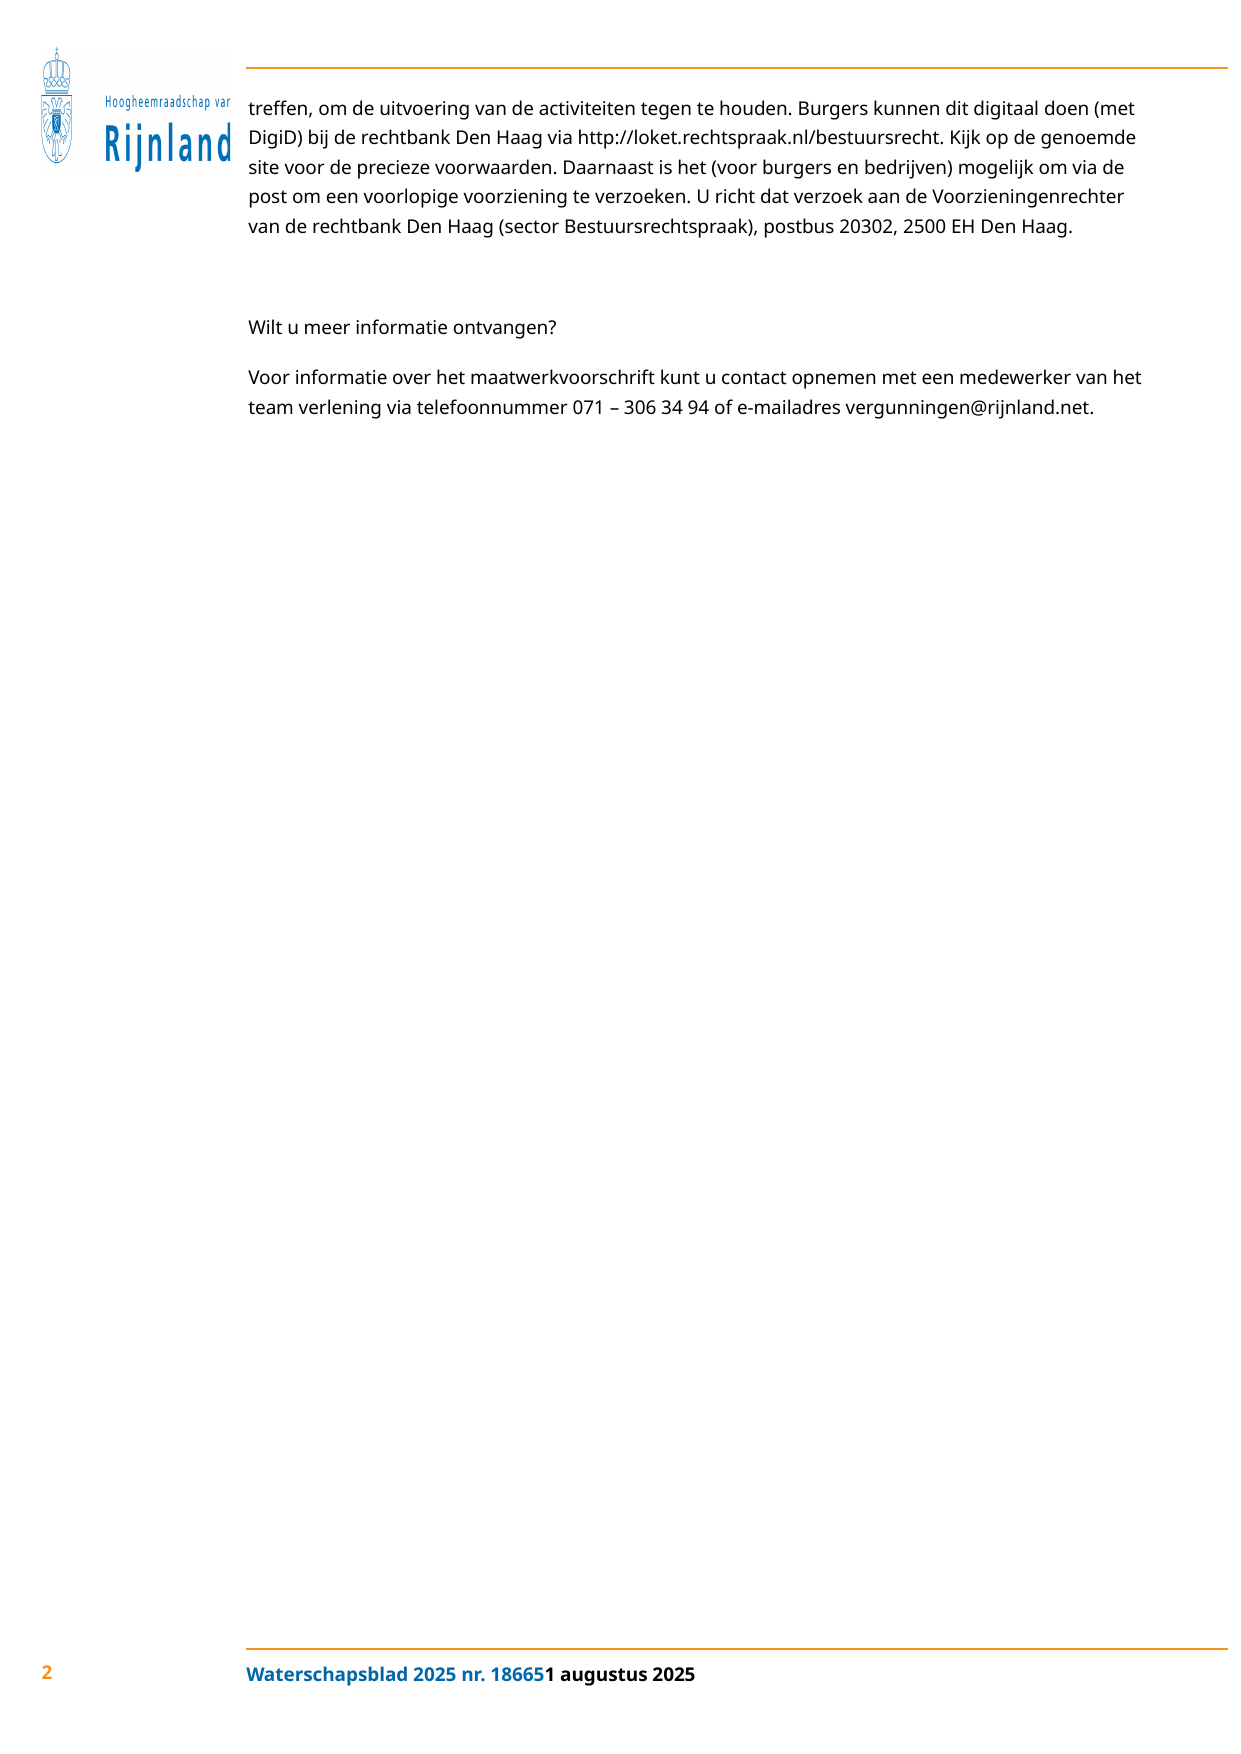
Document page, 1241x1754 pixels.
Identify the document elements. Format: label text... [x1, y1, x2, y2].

text treffen, om de uitvoering van de activiteiten tegen te houden. Burgers kunnen dit digitaal doen (met DigiD) bij de rechtbank Den Haag via http://loket.rechtspraak.nl/bestuursrecht. Kijk op de genoemde site voor de precieze voorwaarden. Daarnaast is het (voor burgers en bedrijven) mogelijk om via de post om een voorlopige voorziening te verzoeken. U richt dat verzoek aan de Voorzieningenrechter van de rechtbank Den Haag (sector Bestuursrechtspraak), postbus 20302, 2500 EH Den Haag. [248, 95, 1152, 239]
text Voor informatie over het maatwerkvoorschrift kunt u contact opnemen met een medewerker van het team verlening via telefoonnummer 071 – 306 34 94 of e-mailadres vergunningen@rijnland.net. [248, 364, 1152, 420]
picture [41, 47, 231, 172]
text Wilt u meer informatie ontvangen? [248, 314, 1152, 340]
